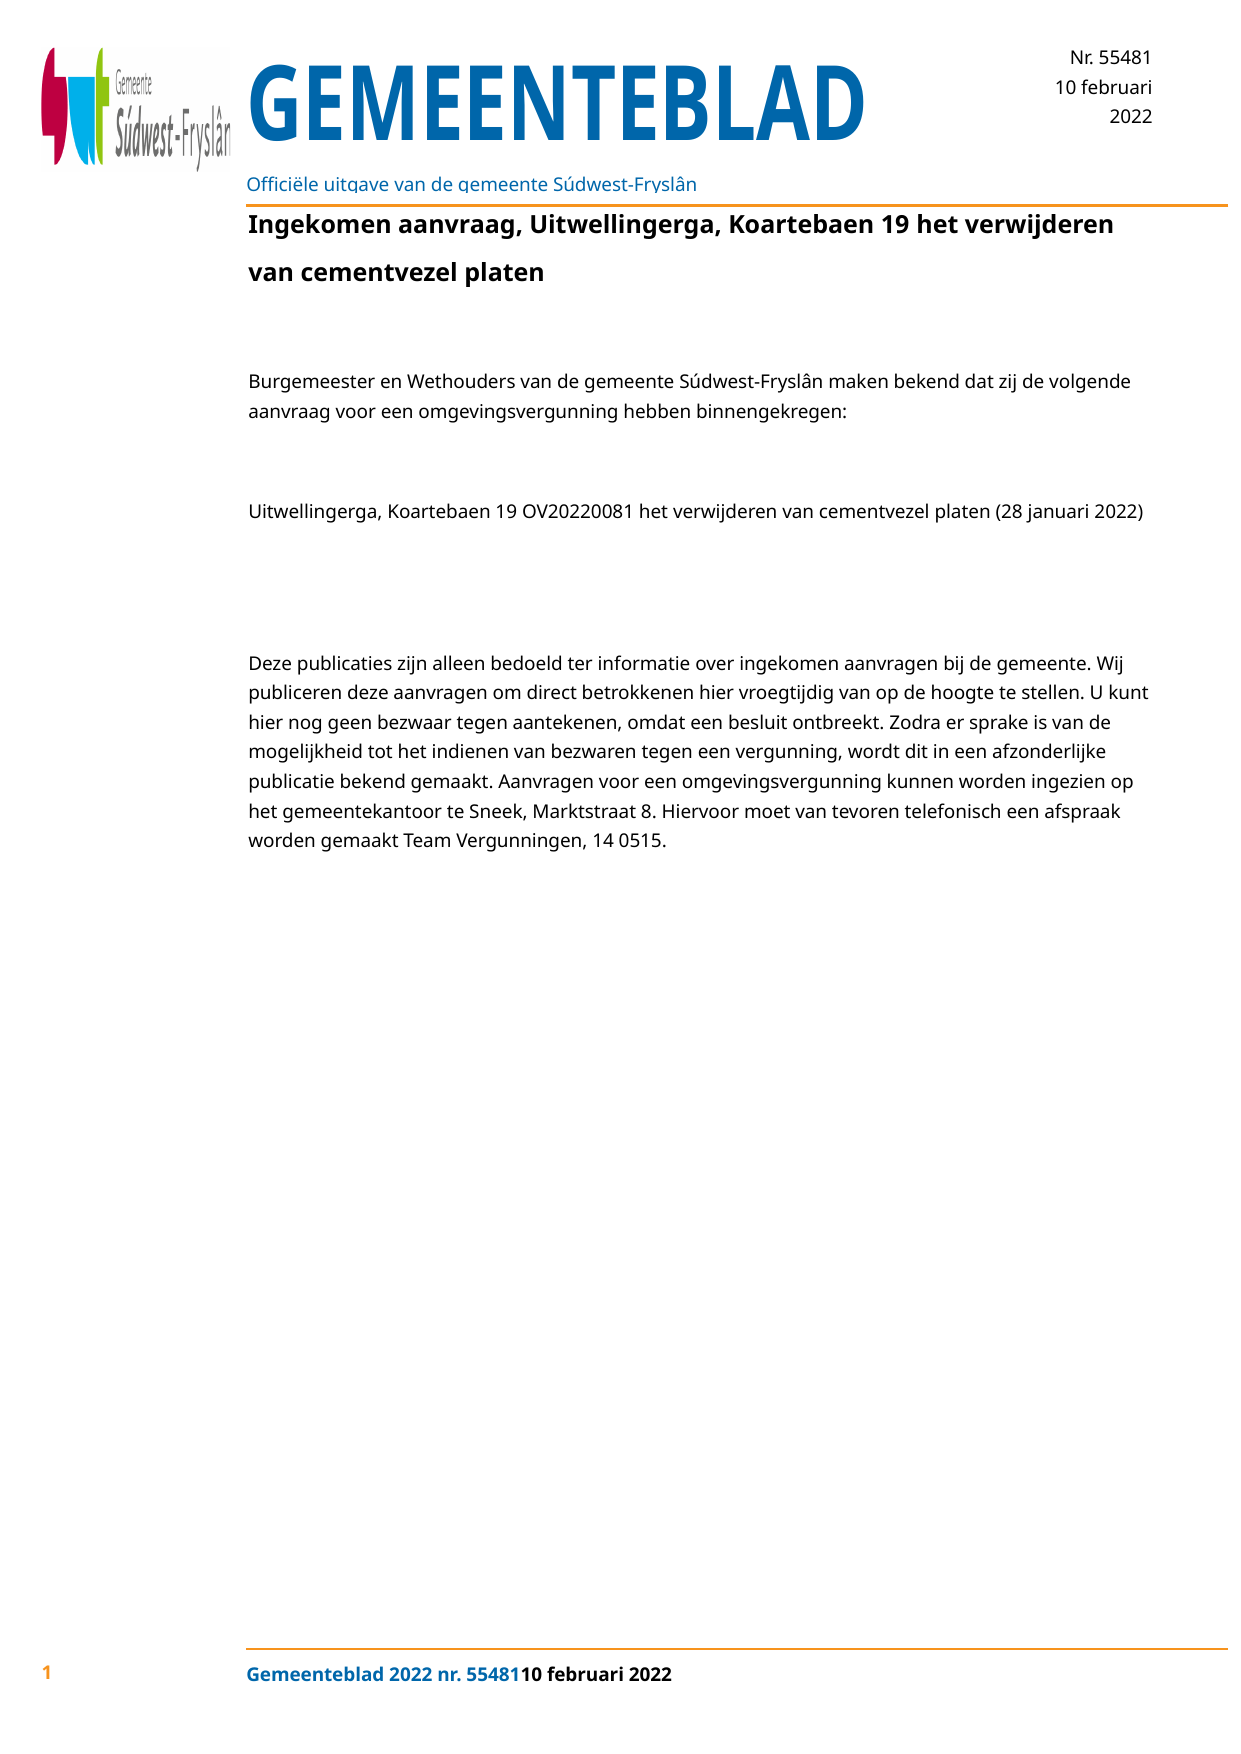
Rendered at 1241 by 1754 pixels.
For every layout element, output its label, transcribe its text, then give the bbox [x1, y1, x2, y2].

text Deze publicaties zijn alleen bedoeld ter informatie over ingekomen aanvragen bij de gemeente. Wij publiceren deze aanvragen om direct betrokkenen hier vroegtijdig van op de hoogte te stellen. U kunt hier nog geen bezwaar tegen aantekenen, omdat een besluit ontbreekt. Zodra er sprake is van de mogelijkheid tot het indienen van bezwaren tegen een vergunning, wordt dit in een afzonderlijke publicatie bekend gemaakt. Aanvragen voor een omgevingsvergunning kunnen worden ingezien op het gemeentekantoor te Sneek, Marktstraat 8. Hiervoor moet van tevoren telefonisch een afspraak worden gemaakt Team Vergunningen, 14 0515. [248, 650, 1152, 853]
picture [41, 47, 231, 172]
text Uitwellingerga, Koartebaen 19 OV20220081 het verwijderen van cementvezel platen (28 januari 2022) [248, 499, 1152, 524]
text Ingekomen aanvraag, Uitwellingerga, Koartebaen 19 het verwijderen van cementvezel platen [248, 207, 1152, 288]
text Burgemeester en Wethouders van de gemeente Súdwest-Fryslân maken bekend dat zij de volgende aanvraag voor een omgevingsvergunning hebben binnengekregen: [248, 368, 1152, 424]
